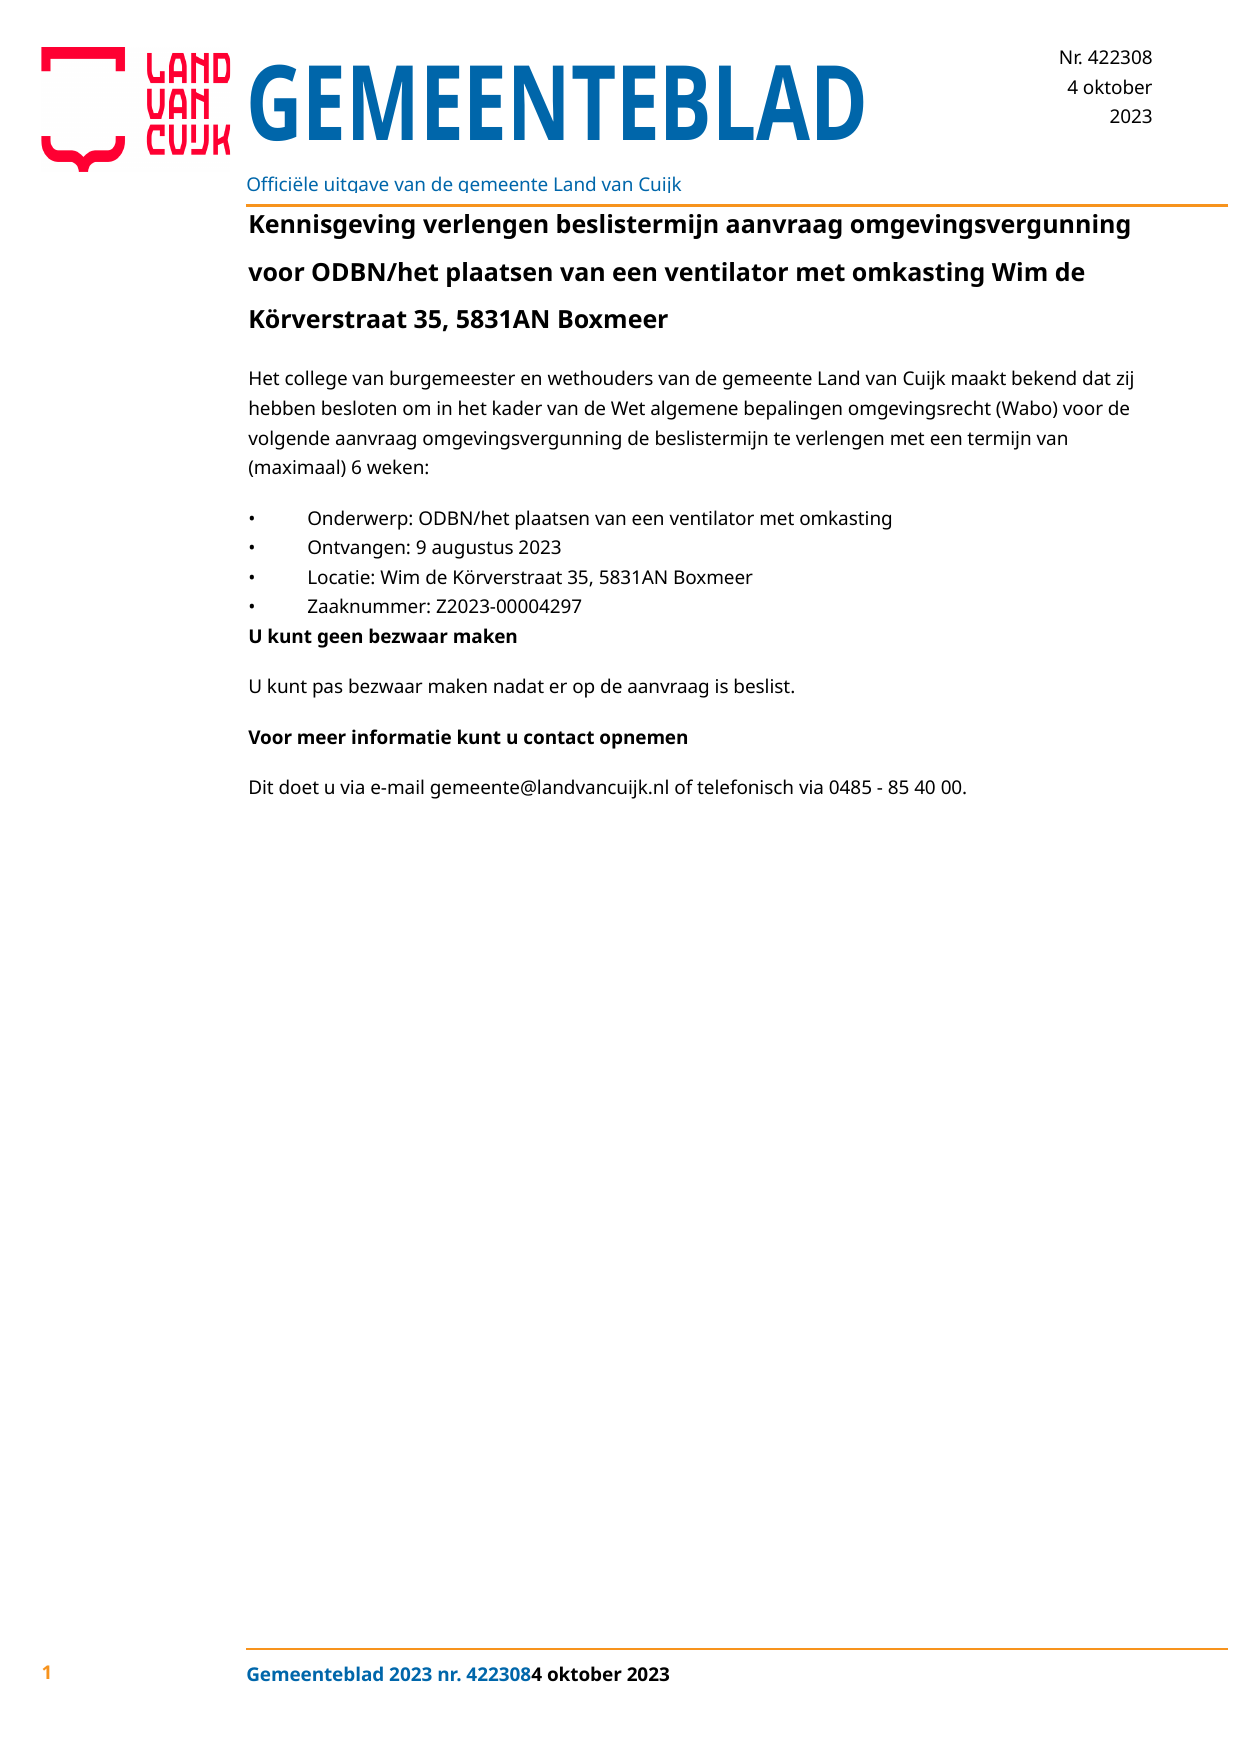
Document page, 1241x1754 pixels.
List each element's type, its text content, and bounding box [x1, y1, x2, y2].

text Kennisgeving verlengen beslistermijn aanvraag omgevingsvergunning voor ODBN/het plaatsen van een ventilator met omkasting Wim de Körverstraat 35, 5831AN Boxmeer [248, 207, 1152, 336]
list Onderwerp: ODBN/het plaatsen van een ventilator met omkasting [248, 505, 1152, 530]
text Voor meer informatie kunt u contact opnemen [248, 724, 1152, 749]
list Ontvangen: 9 augustus 2023 [248, 534, 1152, 560]
text U kunt pas bezwaar maken nadat er op de aanvraag is beslist. [248, 673, 1152, 699]
list Locatie: Wim de Körverstraat 35, 5831AN Boxmeer [248, 564, 1152, 589]
text U kunt geen bezwaar maken [248, 623, 1152, 649]
text Het college van burgemeester en wethouders van de gemeente Land van Cuijk maakt bekend dat zij hebben besloten om in het kader van de Wet algemene bepalingen omgevingsrecht (Wabo) voor de volgende aanvraag omgevingsvergunning de beslistermijn te verlengen met een termijn van (maximaal) 6 weken: [248, 366, 1152, 480]
picture [41, 47, 231, 172]
list Zaaknummer: Z2023-00004297 [248, 593, 1152, 619]
text Dit doet u via e-mail gemeente@landvancuijk.nl of telefonisch via 0485 - 85 40 00. [248, 774, 1152, 800]
